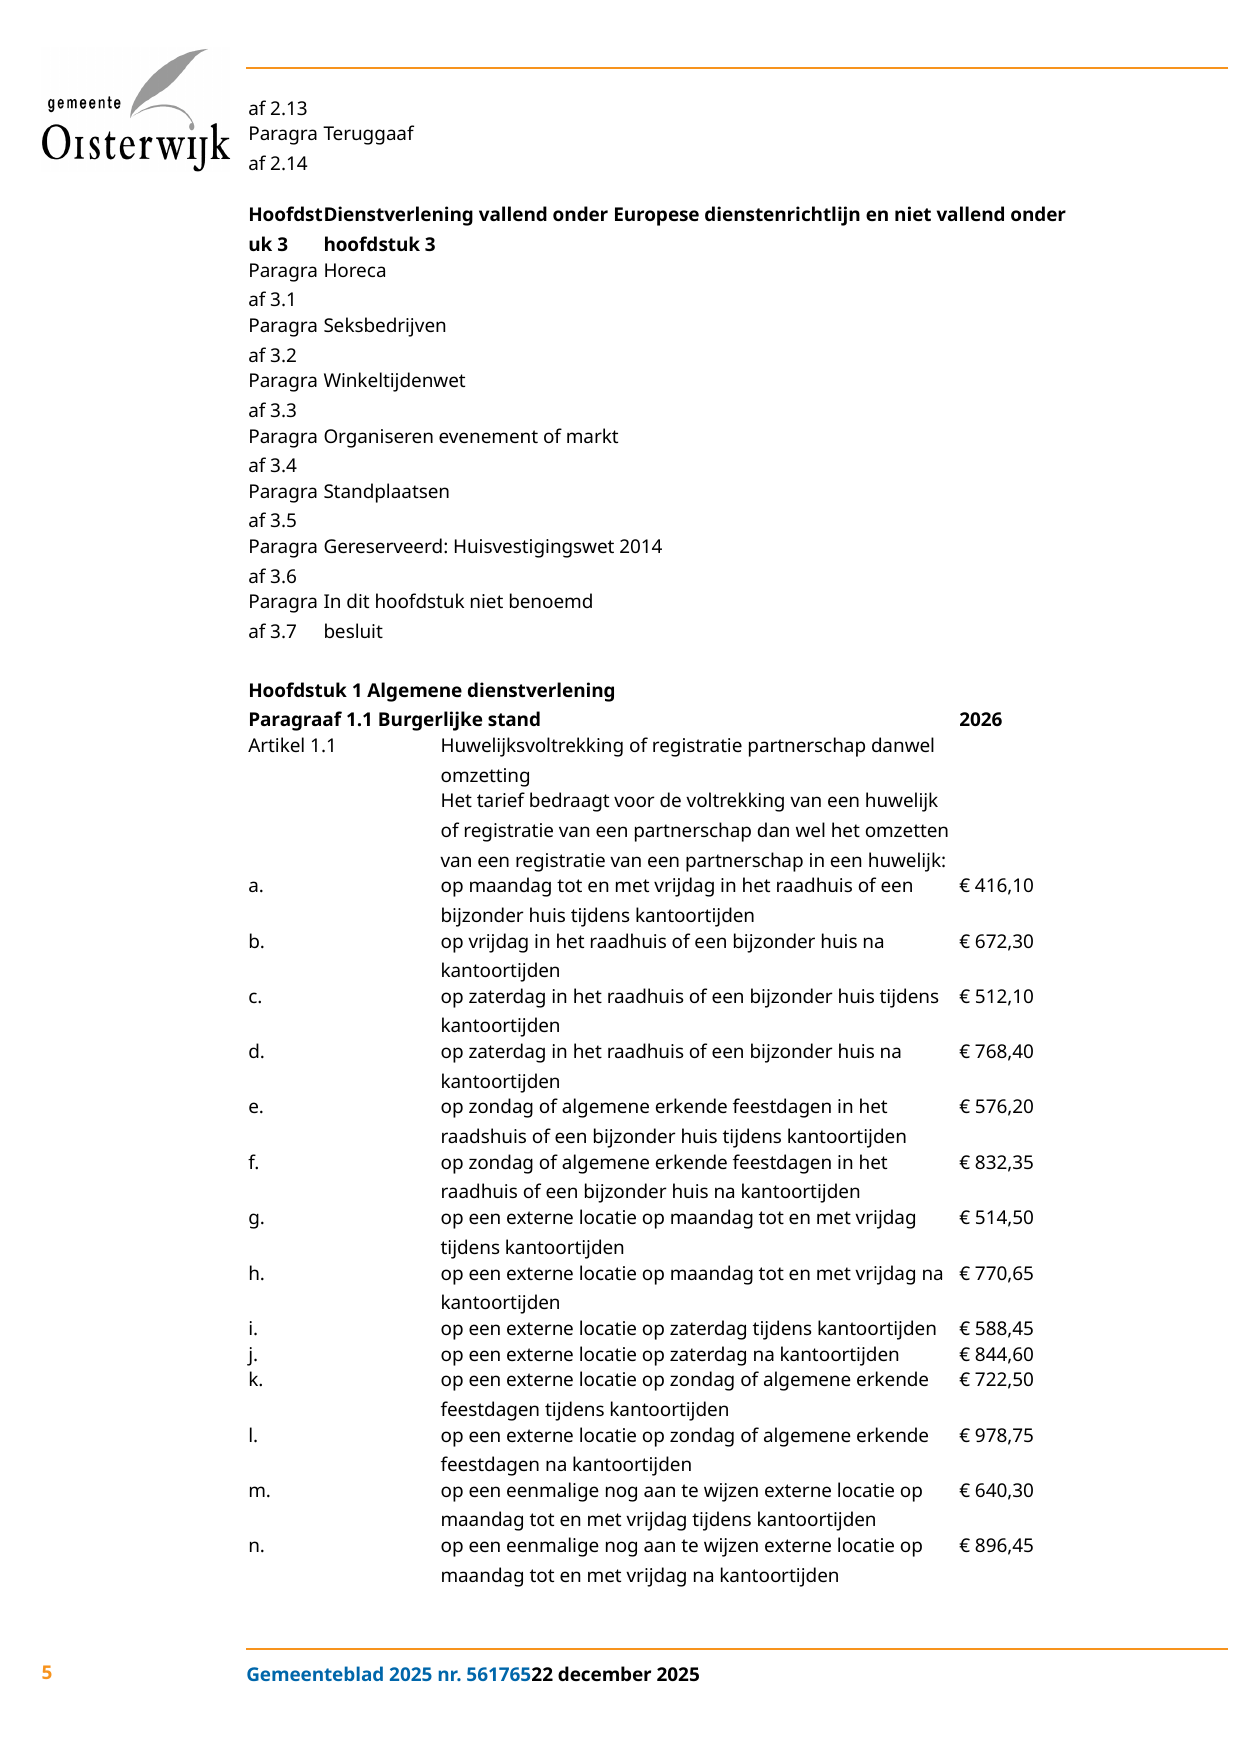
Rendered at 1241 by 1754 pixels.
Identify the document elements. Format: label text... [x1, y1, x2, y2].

table_cell Seksbedrijven [323, 312, 474, 367]
table_cell [926, 95, 1001, 121]
table_cell [625, 121, 700, 176]
table_cell op een externe locatie op zaterdag tijdens kantoortijden [440, 1315, 959, 1341]
table_cell Gereserveerd: Huisvestigingswet 2014 [323, 534, 700, 589]
table_cell [625, 312, 700, 367]
table_cell [959, 788, 1152, 872]
table_cell [700, 121, 775, 176]
table_cell [323, 176, 398, 202]
table_cell op een eenmalige nog aan te wijzen externe locatie op maandag tot en met vrijdag tijdens kantoortijden [440, 1477, 959, 1532]
table_cell [474, 478, 549, 533]
table_cell Paragraaf 3.7 [248, 589, 323, 644]
table_cell [248, 176, 323, 202]
table_cell [775, 423, 850, 478]
table_cell m. [248, 1477, 440, 1532]
table_cell Paragraaf 3.4 [248, 423, 323, 478]
table_cell Paragraaf 3.2 [248, 312, 323, 367]
table_cell [700, 257, 775, 312]
table_cell [474, 95, 549, 121]
table_cell [1001, 478, 1076, 533]
table_cell [625, 589, 700, 644]
table_cell [1001, 95, 1076, 121]
table_cell [926, 176, 1001, 202]
table_cell [1076, 478, 1152, 533]
table_cell [1076, 257, 1152, 312]
table_cell € 896,45 [959, 1533, 1152, 1588]
table_cell Huwelijksvoltrekking of registratie partnerschap danwel omzetting [440, 732, 959, 788]
table_cell i. [248, 1315, 440, 1341]
table_cell [926, 534, 1001, 589]
table_cell [625, 95, 700, 121]
table_cell [850, 312, 926, 367]
table_cell [926, 589, 1001, 644]
table_cell [775, 534, 850, 589]
table_cell € 770,65 [959, 1260, 1152, 1315]
table_cell Paragraaf 2.14 [248, 121, 323, 176]
table_cell op een externe locatie op maandag tot en met vrijdag na kantoortijden [440, 1260, 959, 1315]
table_cell Horeca [323, 257, 398, 312]
table_cell [474, 121, 549, 176]
table_cell [700, 95, 775, 121]
table_cell [549, 121, 624, 176]
table_cell op een externe locatie op zondag of algemene erkende feestdagen na kantoortijden [440, 1422, 959, 1477]
table_cell op zaterdag in het raadhuis of een bijzonder huis tijdens kantoortijden [440, 983, 959, 1038]
table_cell [850, 121, 926, 176]
table_cell [474, 257, 549, 312]
table_cell [1076, 368, 1152, 423]
table_cell Paragraaf 3.5 [248, 478, 323, 533]
table_cell op zondag of algemene erkende feestdagen in het raadshuis of een bijzonder huis tijdens kantoortijden [440, 1094, 959, 1149]
table_cell € 514,50 [959, 1204, 1152, 1260]
table_cell d. [248, 1039, 440, 1094]
table_cell [850, 478, 926, 533]
table_cell op zaterdag in het raadhuis of een bijzonder huis na kantoortijden [440, 1039, 959, 1094]
table_cell [700, 589, 775, 644]
table_cell € 416,10 [959, 873, 1152, 928]
table_cell [1076, 589, 1152, 644]
table_header 2026 [959, 707, 1152, 732]
table_cell [625, 257, 700, 312]
table_cell [1001, 312, 1076, 367]
table_cell [850, 368, 926, 423]
table_cell c. [248, 983, 440, 1038]
table_cell [549, 257, 624, 312]
table_cell [625, 423, 700, 478]
table_cell [850, 257, 926, 312]
table_cell [1001, 121, 1076, 176]
table_cell Paragraaf 3.6 [248, 534, 323, 589]
table_cell [549, 368, 624, 423]
table_cell [1001, 423, 1076, 478]
table_cell [775, 589, 850, 644]
table_cell € 768,40 [959, 1039, 1152, 1094]
table_cell € 512,10 [959, 983, 1152, 1038]
table_cell [775, 121, 850, 176]
table_cell [700, 176, 775, 202]
table_cell [700, 368, 775, 423]
table_cell op een externe locatie op zondag of algemene erkende feestdagen tijdens kantoortijden [440, 1366, 959, 1422]
table_cell Paragraaf 3.3 [248, 368, 323, 423]
table_cell op een externe locatie op zaterdag na kantoortijden [440, 1341, 959, 1366]
table_cell [399, 257, 474, 312]
table_cell h. [248, 1260, 440, 1315]
table_cell [1076, 95, 1152, 121]
table_cell € 640,30 [959, 1477, 1152, 1532]
table_cell k. [248, 1366, 440, 1422]
table_cell [549, 312, 624, 367]
table_cell [549, 176, 624, 202]
table_cell Hoofdstuk 3 [248, 202, 323, 257]
table_cell [625, 478, 700, 533]
table_cell In dit hoofdstuk niet benoemd besluit [323, 589, 624, 644]
table_cell Organiseren evenement of markt [323, 423, 624, 478]
table_cell € 978,75 [959, 1422, 1152, 1477]
table_cell [926, 368, 1001, 423]
table_cell [926, 121, 1001, 176]
table_cell Dienstverlening vallend onder Europese dienstenrichtlijn en niet vallend onder hoofdstuk 3 [323, 202, 1152, 257]
table_cell e. [248, 1094, 440, 1149]
table_cell Het tarief bedraagt voor de voltrekking van een huwelijk of registratie van een partnerschap dan wel het omzetten van een registratie van een partnerschap in een huwelijk: [440, 788, 959, 872]
table_cell [775, 368, 850, 423]
table_cell [926, 423, 1001, 478]
table_cell [1076, 423, 1152, 478]
table_cell € 832,35 [959, 1149, 1152, 1204]
table_cell [850, 589, 926, 644]
table_cell j. [248, 1341, 440, 1366]
text Hoofdstuk 1 Algemene dienstverlening [248, 677, 1152, 703]
table_cell Paragraaf 3.1 [248, 257, 323, 312]
table_cell [1001, 176, 1076, 202]
table_cell af 2.13 [248, 95, 323, 121]
table_cell € 576,20 [959, 1094, 1152, 1149]
table_cell [700, 534, 775, 589]
table_cell n. [248, 1533, 440, 1588]
table_cell [399, 176, 474, 202]
table_cell [850, 95, 926, 121]
table_cell [959, 732, 1152, 788]
table_cell g. [248, 1204, 440, 1260]
table_cell op zondag of algemene erkende feestdagen in het raadhuis of een bijzonder huis na kantoortijden [440, 1149, 959, 1204]
table_cell [775, 478, 850, 533]
picture [41, 47, 231, 172]
table_cell [549, 95, 624, 121]
table_cell l. [248, 1422, 440, 1477]
table_cell f. [248, 1149, 440, 1204]
table_cell Teruggaaf [323, 121, 474, 176]
table_cell € 722,50 [959, 1366, 1152, 1422]
table_cell [1001, 368, 1076, 423]
table_cell [1076, 312, 1152, 367]
table_cell [474, 312, 549, 367]
table_cell [775, 312, 850, 367]
table_cell [700, 423, 775, 478]
table_cell [549, 478, 624, 533]
table_cell [625, 176, 700, 202]
table_cell [1076, 534, 1152, 589]
table_cell [850, 176, 926, 202]
table_cell op een externe locatie op maandag tot en met vrijdag tijdens kantoortijden [440, 1204, 959, 1260]
table_cell [474, 368, 549, 423]
table_cell [775, 95, 850, 121]
table_cell b. [248, 928, 440, 983]
table_cell [1001, 589, 1076, 644]
table_cell [700, 312, 775, 367]
table_cell op vrijdag in het raadhuis of een bijzonder huis na kantoortijden [440, 928, 959, 983]
table_cell [248, 788, 440, 872]
table_cell op maandag tot en met vrijdag in het raadhuis of een bijzonder huis tijdens kantoortijden [440, 873, 959, 928]
table_cell [775, 257, 850, 312]
table_cell [926, 478, 1001, 533]
table_cell [926, 257, 1001, 312]
table_cell [323, 95, 474, 121]
table_cell [850, 423, 926, 478]
table_cell [1001, 257, 1076, 312]
table_cell op een eenmalige nog aan te wijzen externe locatie op maandag tot en met vrijdag na kantoortijden [440, 1533, 959, 1588]
table_cell Standplaatsen [323, 478, 474, 533]
table_cell [775, 176, 850, 202]
table_cell [850, 534, 926, 589]
table_cell € 672,30 [959, 928, 1152, 983]
table_cell [625, 368, 700, 423]
table_cell a. [248, 873, 440, 928]
table_cell [926, 312, 1001, 367]
table_cell [1001, 534, 1076, 589]
table_header Paragraaf 1.1 Burgerlijke stand [248, 707, 959, 732]
table_cell € 588,45 [959, 1315, 1152, 1341]
table_cell [474, 176, 549, 202]
table_cell Winkeltijdenwet [323, 368, 474, 423]
table_cell [700, 478, 775, 533]
table_cell [1076, 176, 1152, 202]
table_cell Artikel 1.1 [248, 732, 440, 788]
table_cell [1076, 121, 1152, 176]
table_cell € 844,60 [959, 1341, 1152, 1366]
